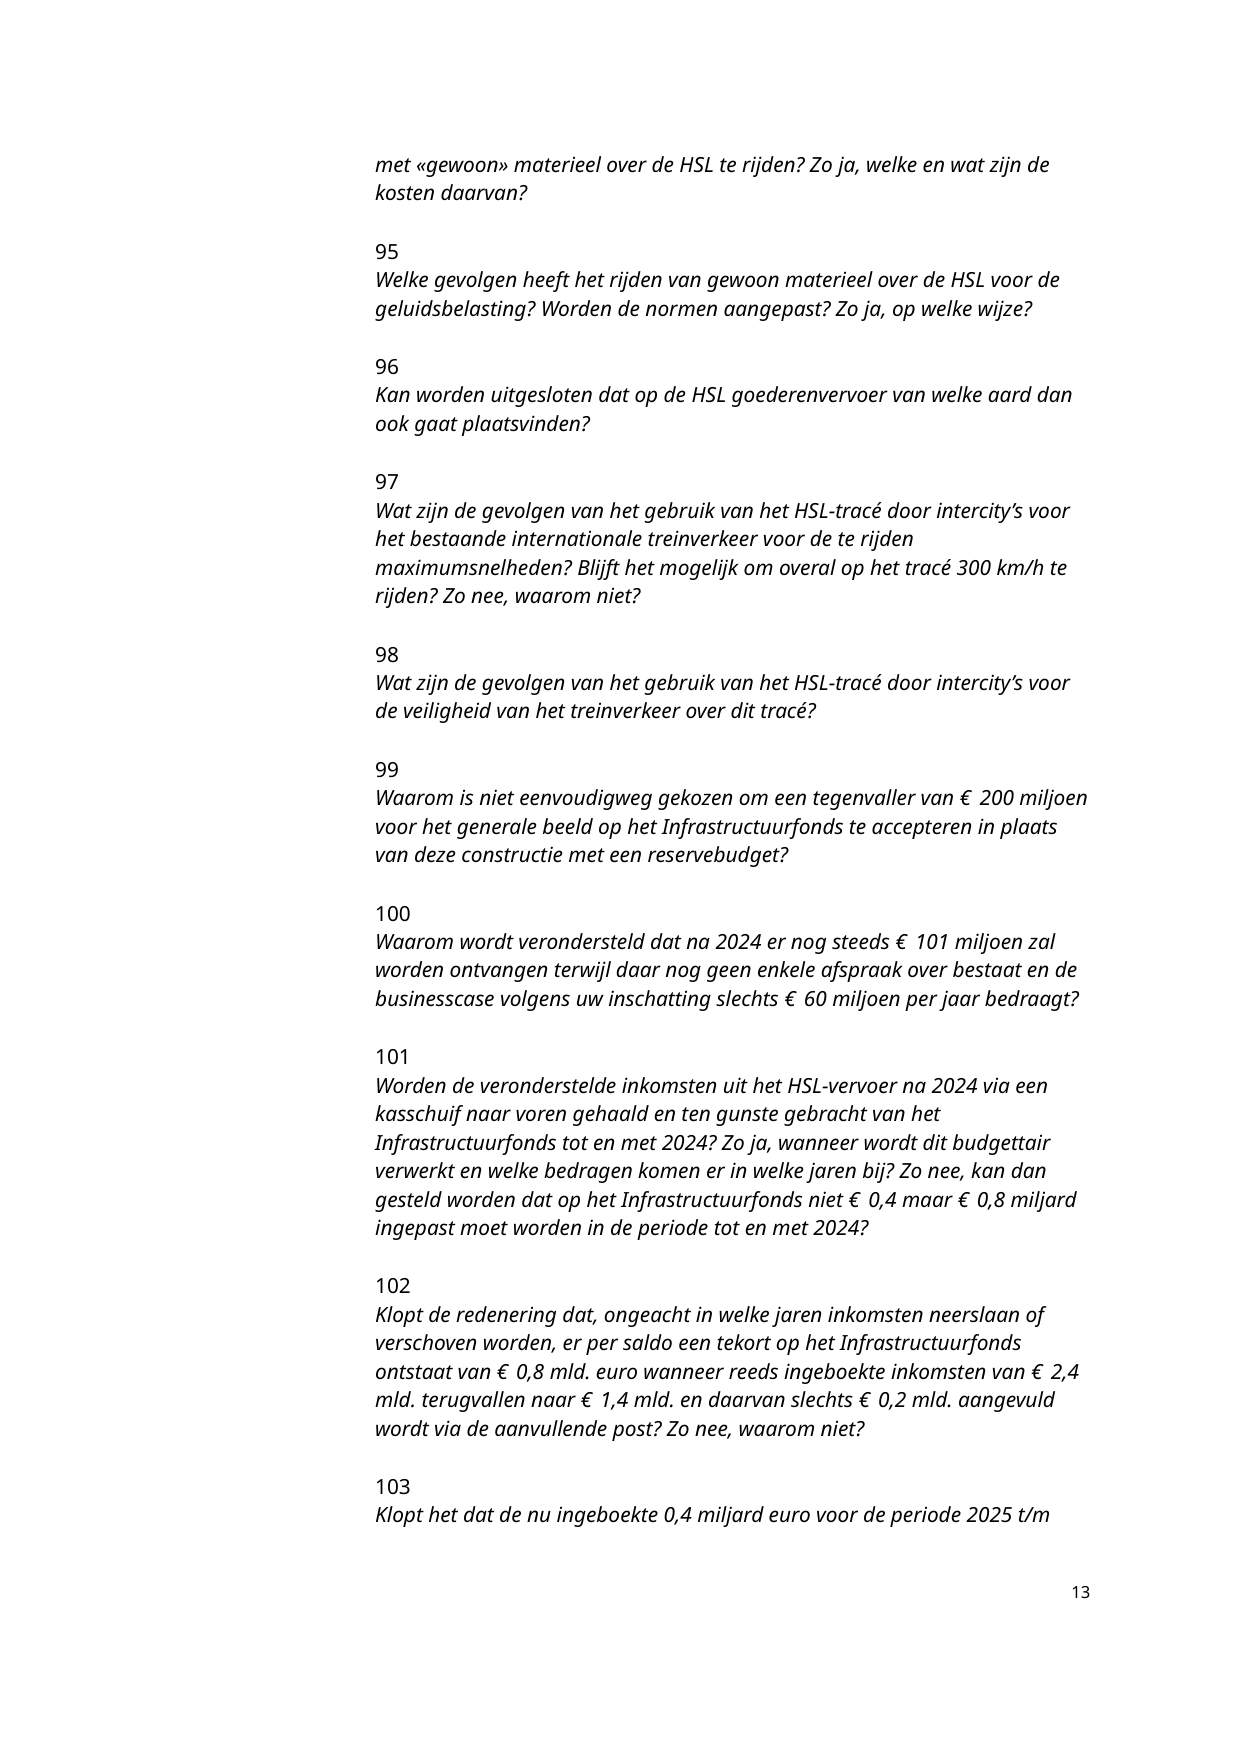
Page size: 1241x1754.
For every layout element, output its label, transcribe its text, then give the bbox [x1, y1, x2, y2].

text Waarom wordt verondersteld dat na 2024 er nog steeds € 101 miljoen zal worden ontvangen terwijl daar nog geen enkele afspraak over bestaat en de businesscase volgens uw inschatting slechts € 60 miljoen per jaar bedraagt? [375, 927, 1090, 1012]
text 102 [375, 1272, 1090, 1300]
text 99 [375, 755, 1090, 783]
text 97 [375, 467, 1090, 496]
text Worden de veronderstelde inkomsten uit het HSL-vervoer na 2024 via een kasschuif naar voren gehaald en ten gunste gebracht van het Infrastructuurfonds tot en met 2024? Zo ja, wanneer wordt dit budgettair verwerkt en welke bedragen komen er in welke jaren bij? Zo nee, kan dan gesteld worden dat op het Infrastructuurfonds niet € 0,4 maar € 0,8 miljard ingepast moet worden in de periode tot en met 2024? [375, 1071, 1090, 1242]
text 95 [375, 237, 1090, 265]
text 100 [375, 899, 1090, 927]
text 103 [375, 1472, 1090, 1501]
text Klopt de redenering dat, ongeacht in welke jaren inkomsten neerslaan of verschoven worden, er per saldo een tekort op het Infrastructuurfonds ontstaat van € 0,8 mld. euro wanneer reeds ingeboekte inkomsten van € 2,4 mld. terugvallen naar € 1,4 mld. en daarvan slechts € 0,2 mld. aangevuld wordt via de aanvullende post? Zo nee, waarom niet? [375, 1300, 1090, 1442]
text met «gewoon» materieel over de HSL te rijden? Zo ja, welke en wat zijn de kosten daarvan? [375, 150, 1090, 207]
text Kan worden uitgesloten dat op de HSL goederenvervoer van welke aard dan ook gaat plaatsvinden? [375, 381, 1090, 437]
text 98 [375, 640, 1090, 668]
text Waarom is niet eenvoudigweg gekozen om een tegenvaller van € 200 miljoen voor het generale beeld op het Infrastructuurfonds te accepteren in plaats van deze constructie met een reservebudget? [375, 783, 1090, 869]
text Klopt het dat de nu ingeboekte 0,4 miljard euro voor de periode 2025 t/m [375, 1501, 1090, 1529]
text Welke gevolgen heeft het rijden van gewoon materieel over de HSL voor de geluidsbelasting? Worden de normen aangepast? Zo ja, op welke wijze? [375, 265, 1090, 322]
text 96 [375, 352, 1090, 381]
text 101 [375, 1042, 1090, 1071]
text Wat zijn de gevolgen van het gebruik van het HSL-tracé door intercity’s voor de veiligheid van het treinverkeer over dit tracé? [375, 668, 1090, 725]
text Wat zijn de gevolgen van het gebruik van het HSL-tracé door intercity’s voor het bestaande internationale treinverkeer voor de te rijden maximumsnelheden? Blijft het mogelijk om overal op het tracé 300 km/h te rijden? Zo nee, waarom niet? [375, 496, 1090, 610]
